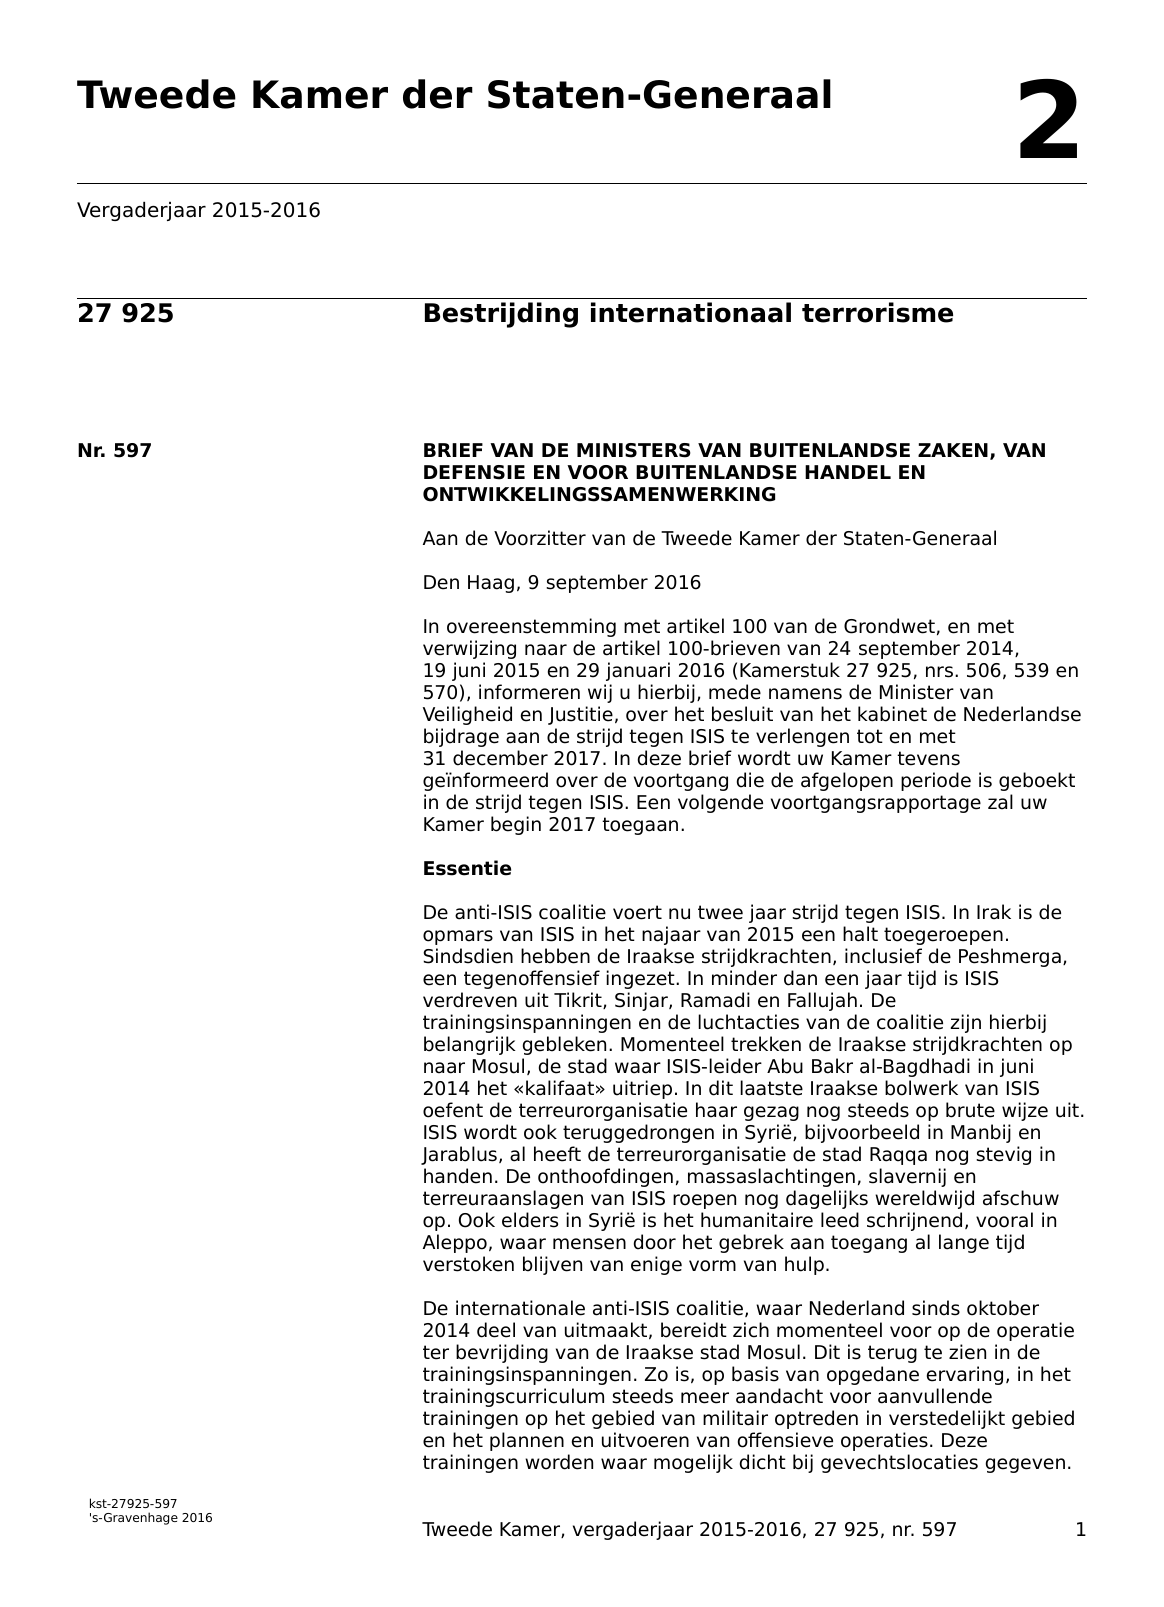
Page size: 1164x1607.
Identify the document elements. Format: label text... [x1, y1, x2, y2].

table_header 2 [886, 59, 1087, 183]
text De internationale anti-ISIS coalitie, waar Nederland sinds oktober 2014 deel van uitmaakt, bereidt zich momenteel voor op de operatie ter bevrijding van de Iraakse stad Mosul. Dit is terug te zien in de trainingsinspanningen. Zo is, op basis van opgedane ervaring, in het trainingscurriculum steeds meer aandacht voor aanvullende trainingen op het gebied van militair optreden in verstedelijkt gebied en het plannen en uitvoeren van offensieve operaties. Deze trainingen worden waar mogelijk dicht bij gevechtslocaties gegeven. [422, 1298, 1087, 1474]
text De anti-ISIS coalitie voert nu twee jaar strijd tegen ISIS. In Irak is de opmars van ISIS in het najaar van 2015 een halt toegeroepen. Sindsdien hebben de Iraakse strijdkrachten, inclusief de Peshmerga, een tegenoffensief ingezet. In minder dan een jaar tijd is ISIS verdreven uit Tikrit, Sinjar, Ramadi en Fallujah. De trainingsinspanningen en de luchtacties van de coalitie zijn hierbij belangrijk gebleken. Momenteel trekken de Iraakse strijdkrachten op naar Mosul, de stad waar ISIS-leider Abu Bakr al-Bagdhadi in juni 2014 het «kalifaat» uitriep. In dit laatste Iraakse bolwerk van ISIS oefent de terreurorganisatie haar gezag nog steeds op brute wijze uit. ISIS wordt ook teruggedrongen in Syrië, bijvoorbeeld in Manbij en Jarablus, al heeft de terreurorganisatie de stad Raqqa nog stevig in handen. De onthoofdingen, massaslachtingen, slavernij en terreuraanslagen van ISIS roepen nog dagelijks wereldwijd afschuw op. Ook elders in Syrië is het humanitaire leed schrijnend, vooral in Aleppo, waar mensen door het gebrek aan toegang al lange tijd verstoken blijven van enige vorm van hulp. [422, 902, 1087, 1276]
text Den Haag, 9 september 2016 [422, 572, 1087, 594]
table_header Tweede Kamer der Staten-Generaal [77, 59, 886, 183]
table_cell Vergaderjaar 2015-2016 [77, 184, 1087, 298]
text In overeenstemming met artikel 100 van de Grondwet, en met verwijzing naar de artikel 100-brieven van 24 september 2014, 19 juni 2015 en 29 januari 2016 (Kamerstuk 27 925, nrs. 506, 539 en 570), informeren wij u hierbij, mede namens de Minister van Veiligheid en Justitie, over het besluit van het kabinet de Nederlandse bijdrage aan de strijd tegen ISIS te verlengen tot en met 31 december 2017. In deze brief wordt uw Kamer tevens geïnformeerd over de voortgang die de afgelopen periode is geboekt in de strijd tegen ISIS. Een volgende voortgangsrapportage zal uw Kamer begin 2017 toegaan. [422, 616, 1087, 836]
subtitle Nr. 597 BRIEF VAN DE MINISTERS VAN BUITENLANDSE ZAKEN, VAN DEFENSIE EN VOOR BUITENLANDSE HANDEL EN ONTWIKKELINGSSAMENWERKING [77, 440, 1087, 506]
subtitle 27 925 Bestrijding internationaal terrorisme [77, 299, 1087, 329]
subtitle Essentie [422, 858, 1087, 880]
text kst-27925-597 [88, 1497, 323, 1511]
text Aan de Voorzitter van de Tweede Kamer der Staten-Generaal [422, 528, 1087, 550]
text 's-Gravenhage 2016 [88, 1511, 323, 1525]
